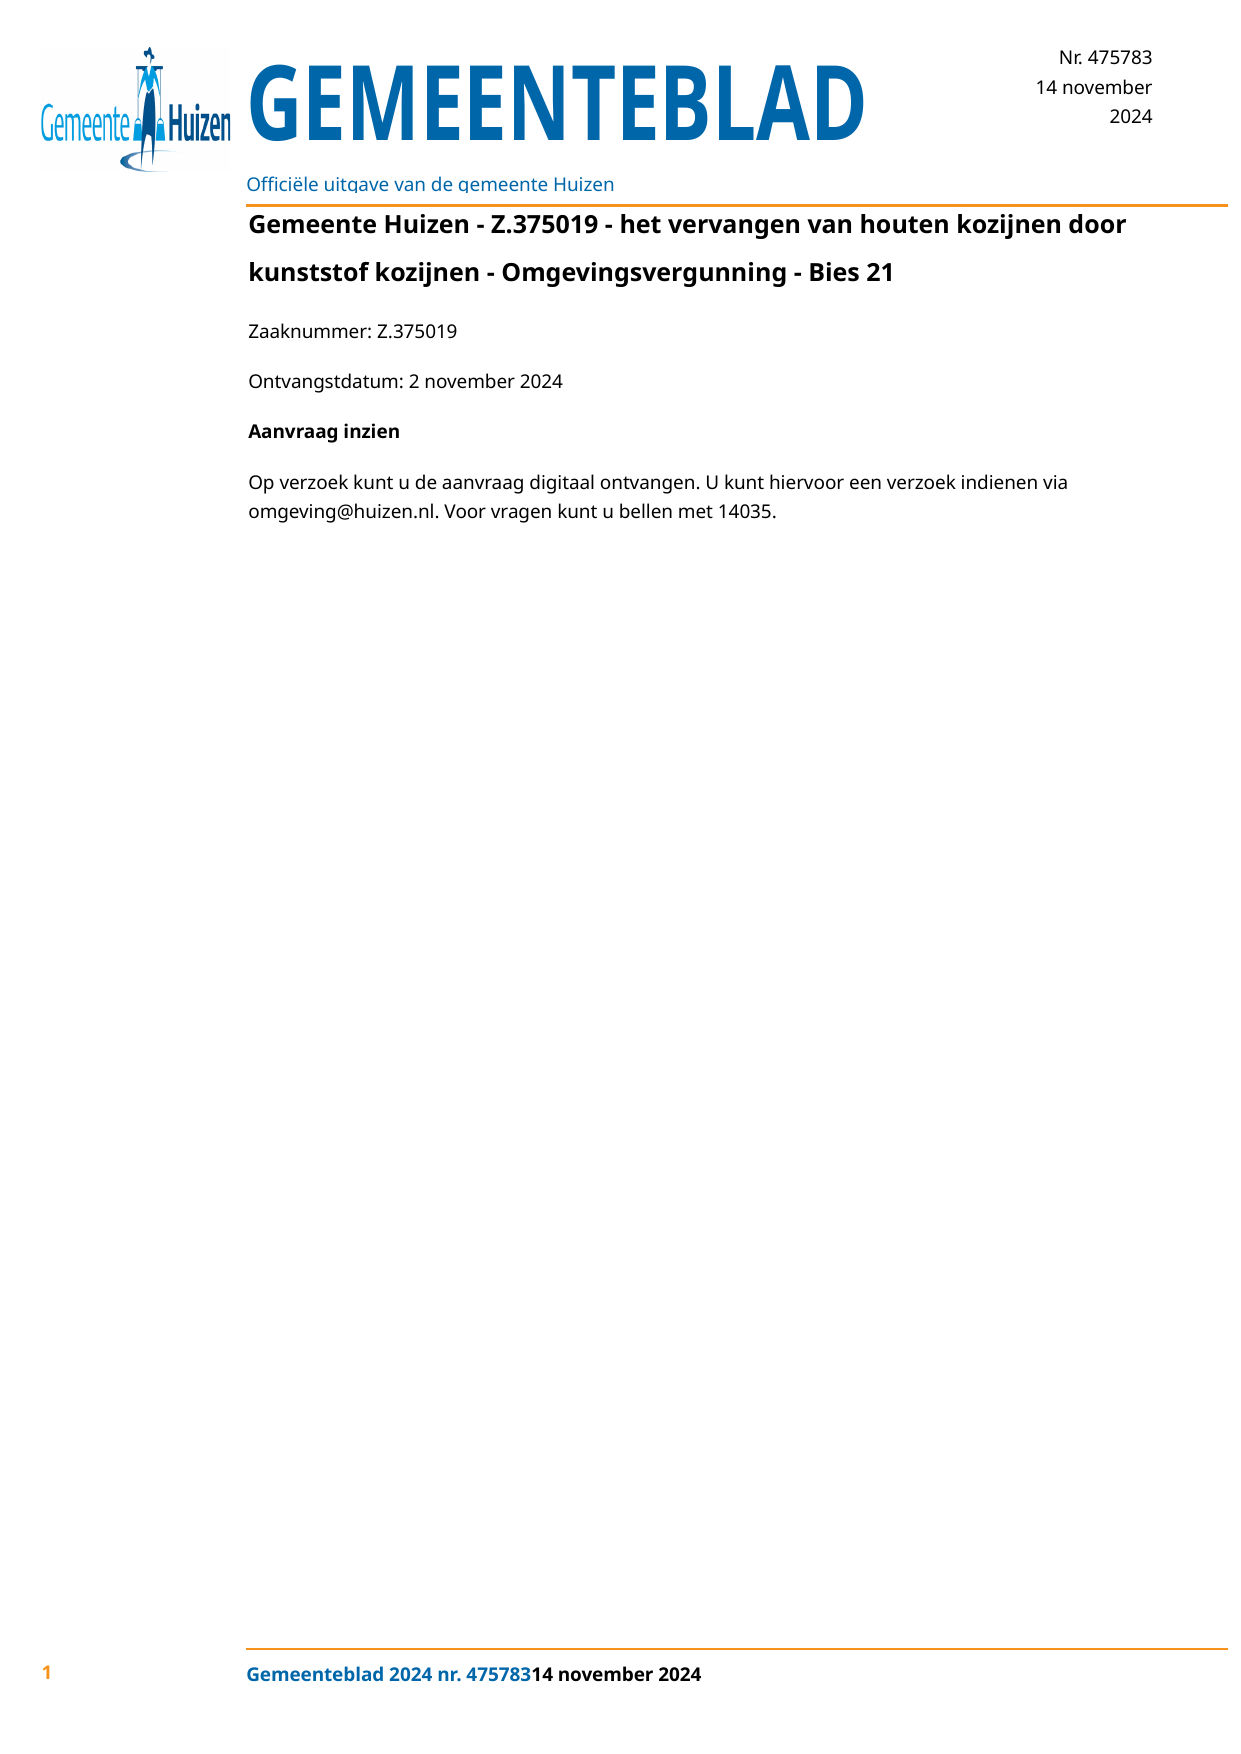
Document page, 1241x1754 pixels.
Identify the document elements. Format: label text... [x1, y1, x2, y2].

text Ontvangstdatum: 2 november 2024 [248, 368, 1152, 394]
text Zaaknummer: Z.375019 [248, 318, 1152, 344]
text Aanvraag inzien [248, 419, 1152, 444]
text Op verzoek kunt u de aanvraag digitaal ontvangen. U kunt hiervoor een verzoek indienen via omgeving@huizen.nl. Voor vragen kunt u bellen met 14035. [248, 469, 1152, 524]
text Gemeente Huizen - Z.375019 - het vervangen van houten kozijnen door kunststof kozijnen - Omgevingsvergunning - Bies 21 [248, 207, 1152, 288]
picture [41, 47, 231, 172]
